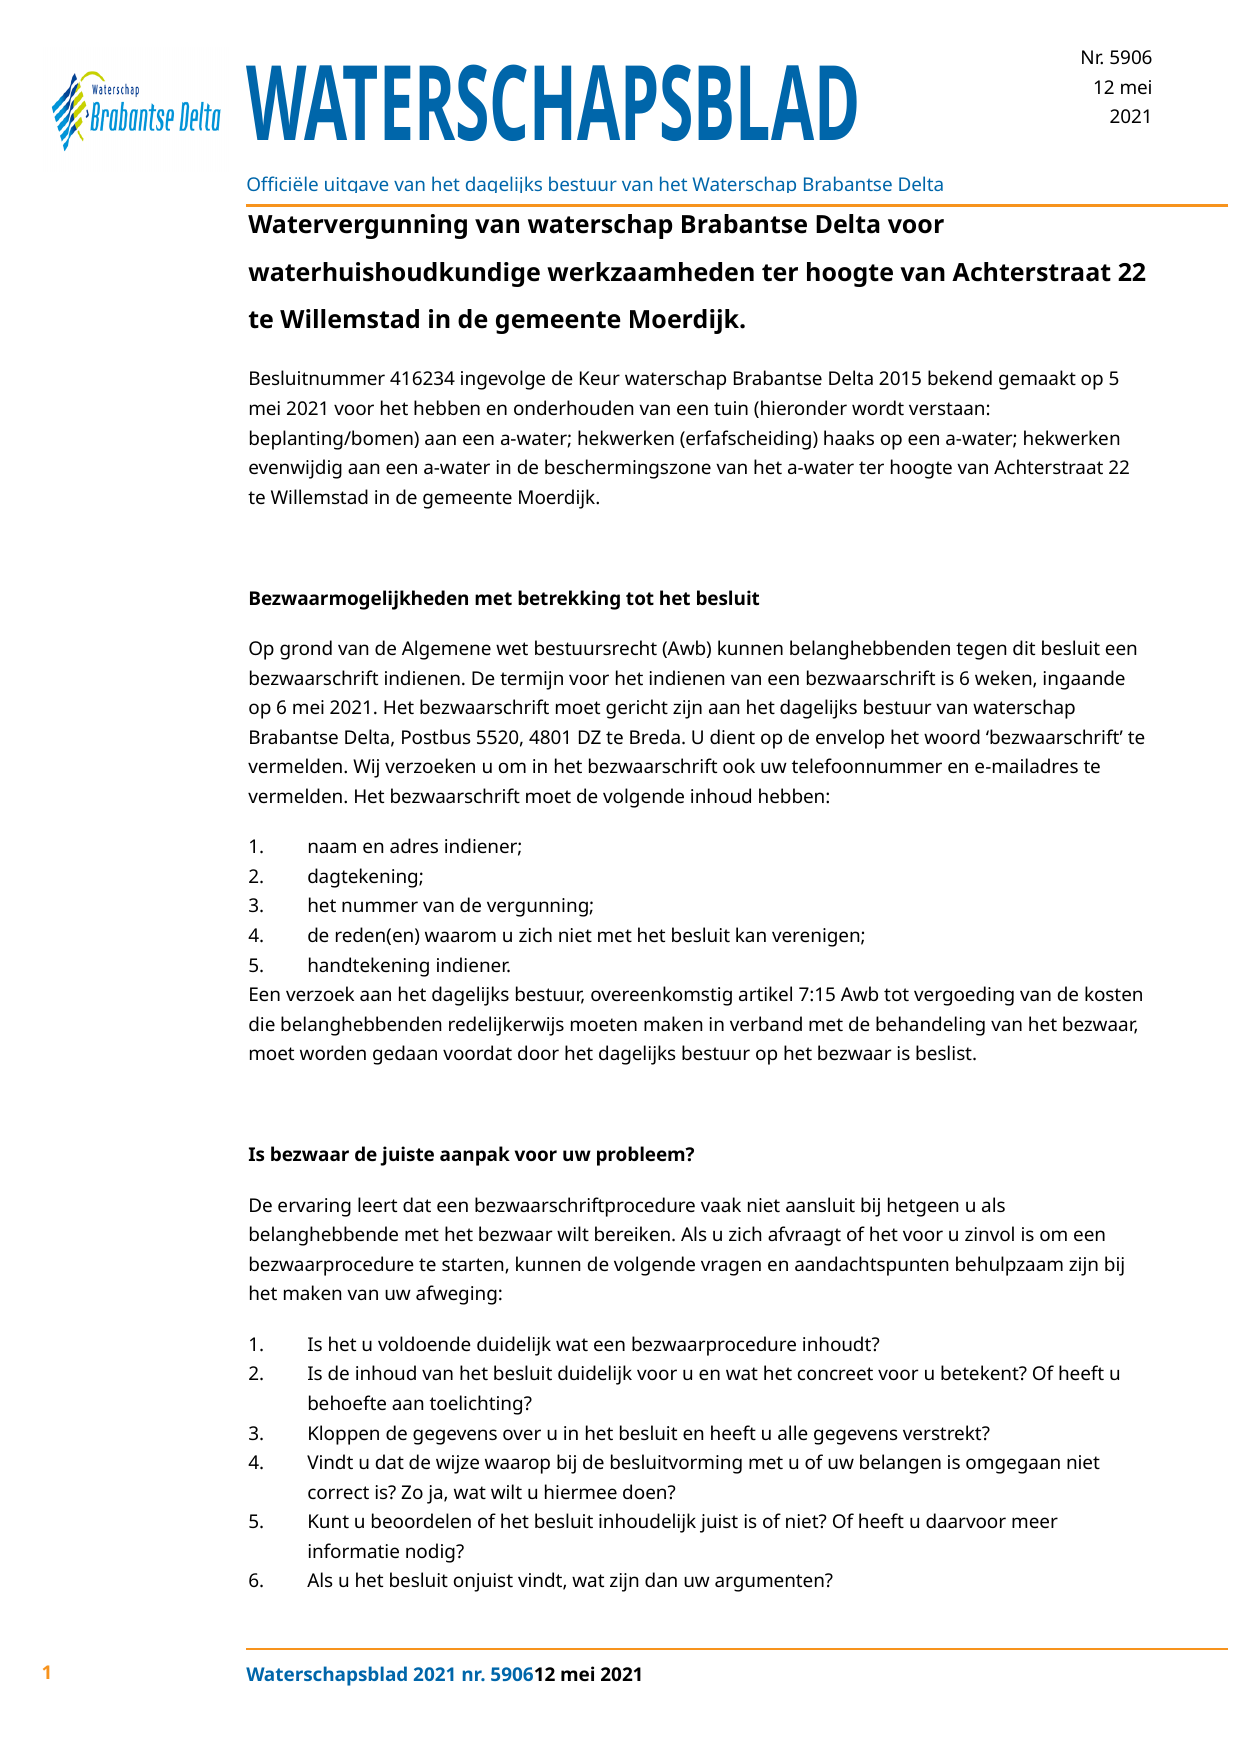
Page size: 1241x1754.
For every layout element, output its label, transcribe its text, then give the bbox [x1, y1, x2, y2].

text De ervaring leert dat een bezwaarschriftprocedure vaak niet aansluit bij hetgeen u als belanghebbende met het bezwaar wilt bereiken. Als u zich afvraagt of het voor u zinvol is om een bezwaarprocedure te starten, kunnen de volgende vragen en aandachtspunten behulpzaam zijn bij het maken van uw afweging: [248, 1192, 1152, 1306]
list naam en adres indiener; [248, 833, 1152, 859]
list Is de inhoud van het besluit duidelijk voor u en wat het concreet voor u betekent? Of heeft u behoefte aan toelichting? [248, 1361, 1152, 1416]
list handtekening indiener. [248, 952, 1152, 977]
list Is het u voldoende duidelijk wat een bezwaarprocedure inhoudt? [248, 1331, 1152, 1357]
text Op grond van de Algemene wet bestuursrecht (Awb) kunnen belanghebbenden tegen dit besluit een bezwaarschrift indienen. De termijn voor het indienen van een bezwaarschrift is 6 weken, ingaande op 6 mei 2021. Het bezwaarschrift moet gericht zijn aan het dagelijks bestuur van waterschap Brabantse Delta, Postbus 5520, 4801 DZ te Breda. U dient op de envelop het woord ‘bezwaarschrift’ te vermelden. Wij verzoeken u om in het bezwaarschrift ook uw telefoonnummer en e‑mailadres te vermelden. Het bezwaarschrift moet de volgende inhoud hebben: [248, 635, 1152, 809]
text Watervergunning van waterschap Brabantse Delta voor waterhuishoudkundige werkzaamheden ter hoogte van Achterstraat 22 te Willemstad in de gemeente Moerdijk. [248, 207, 1152, 336]
list Vindt u dat de wijze waarop bij de besluitvorming met u of uw belangen is omgegaan niet correct is? Zo ja, wat wilt u hiermee doen? [248, 1449, 1152, 1504]
list Als u het besluit onjuist vindt, wat zijn dan uw argumenten? [248, 1568, 1152, 1593]
list dagtekening; [248, 863, 1152, 889]
text Bezwaarmogelijkheden met betrekking tot het besluit [248, 585, 1152, 610]
list Kunt u beoordelen of het besluit inhoudelijk juist is of niet? Of heeft u daarvoor meer informatie nodig? [248, 1508, 1152, 1564]
picture [41, 47, 231, 172]
list Kloppen de gegevens over u in het besluit en heeft u alle gegevens verstrekt? [248, 1420, 1152, 1445]
list het nummer van de vergunning; [248, 893, 1152, 918]
text Is bezwaar de juiste aanpak voor uw probleem? [248, 1141, 1152, 1167]
text Een verzoek aan het dagelijks bestuur, overeenkomstig artikel 7:15 Awb tot vergoeding van de kosten die belanghebbenden redelijkerwijs moeten maken in verband met de behandeling van het bezwaar, moet worden gedaan voordat door het dagelijks bestuur op het bezwaar is beslist. [248, 981, 1152, 1066]
text Besluitnummer 416234 ingevolge de Keur waterschap Brabantse Delta 2015 bekend gemaakt op 5 mei 2021 voor het hebben en onderhouden van een tuin (hieronder wordt verstaan: beplanting/bomen) aan een a-water; hekwerken (erfafscheiding) haaks op een a-water; hekwerken evenwijdig aan een a-water in de beschermingszone van het a-water ter hoogte van Achterstraat 22 te Willemstad in de gemeente Moerdijk. [248, 366, 1152, 509]
list de reden(en) waarom u zich niet met het besluit kan verenigen; [248, 922, 1152, 948]
